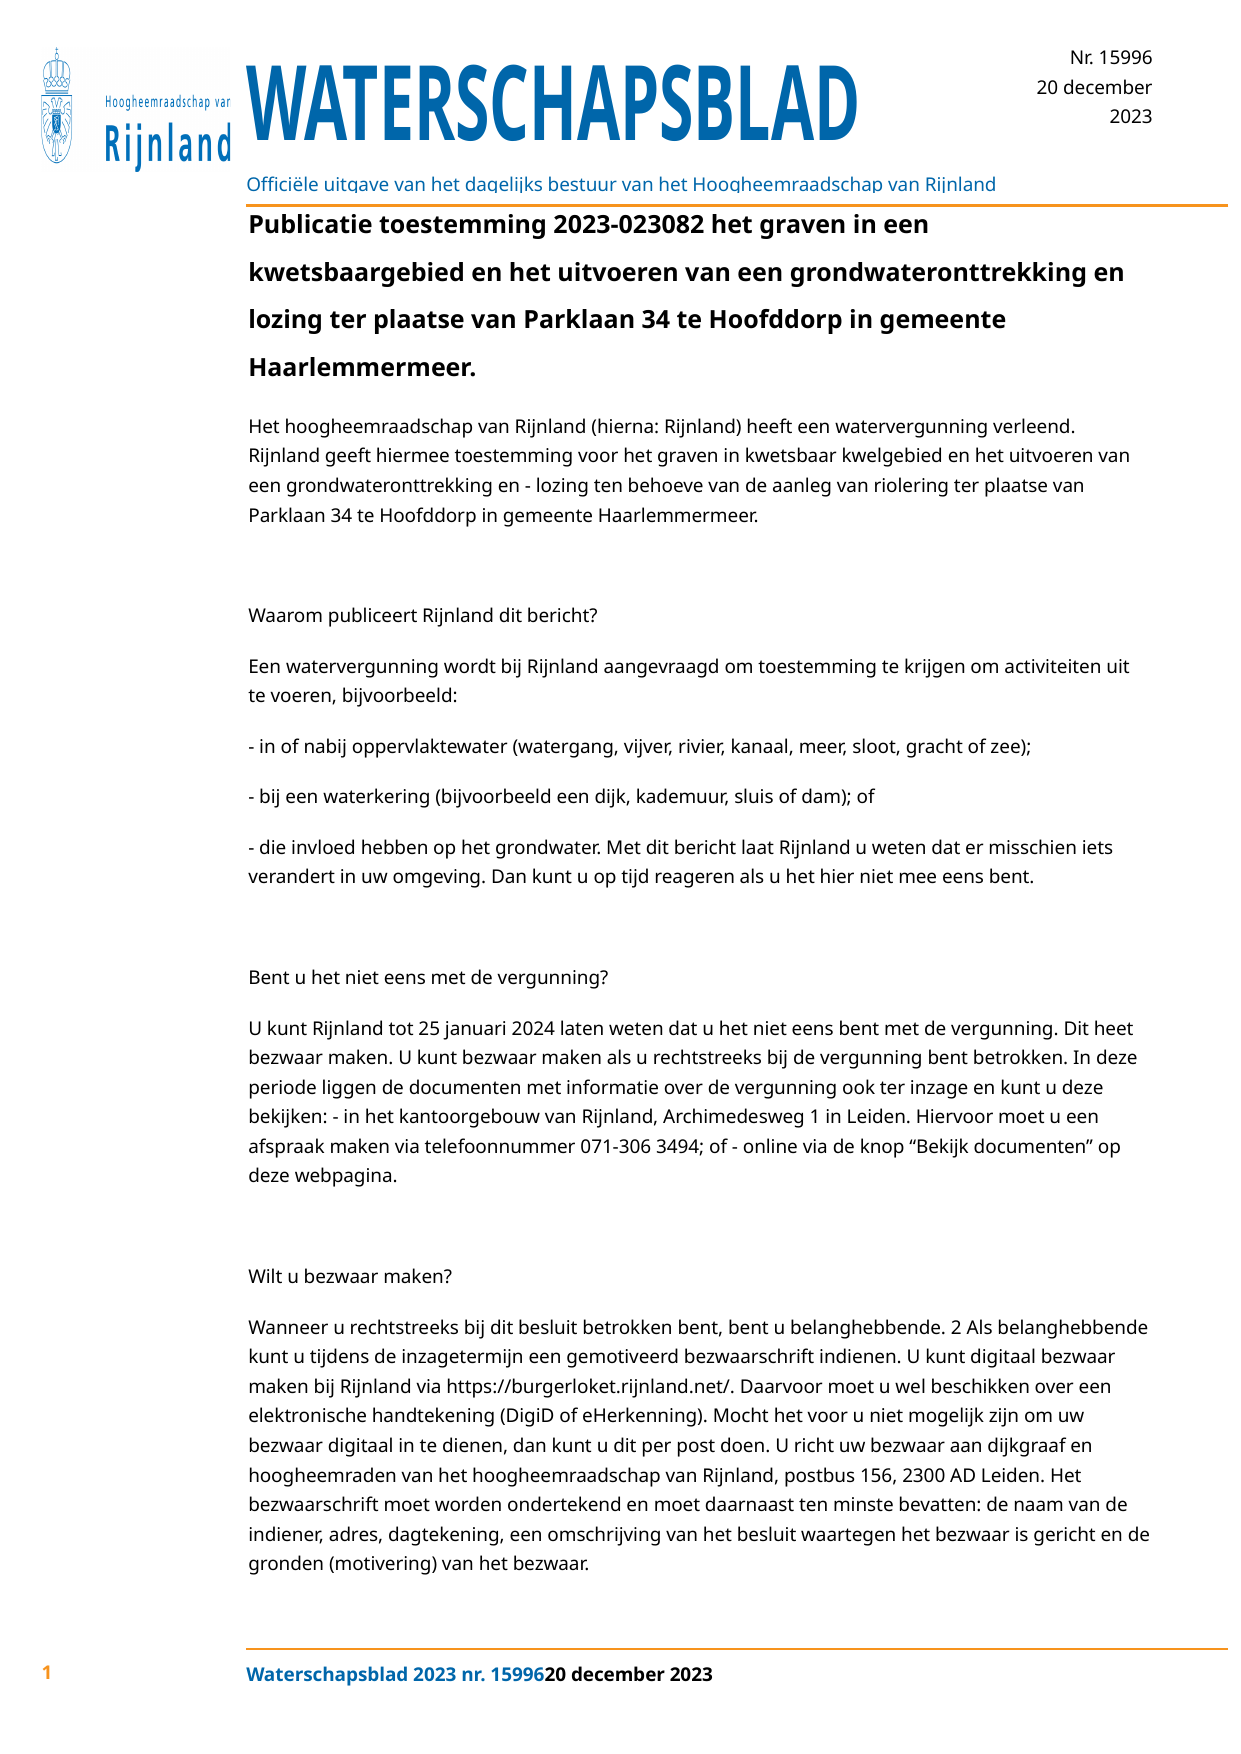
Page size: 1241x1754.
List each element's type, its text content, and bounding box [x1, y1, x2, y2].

text Waarom publiceert Rijnland dit bericht? [248, 603, 1152, 628]
text - in of nabij oppervlaktewater (watergang, vijver, rivier, kanaal, meer, sloot, gracht of zee); [248, 733, 1152, 759]
text - die invloed hebben op het grondwater. Met dit bericht laat Rijnland u weten dat er misschien iets verandert in uw omgeving. Dan kunt u op tijd reageren als u het hier niet mee eens bent. [248, 834, 1152, 889]
text Publicatie toestemming 2023-023082 het graven in een kwetsbaargebied en het uitvoeren van een grondwateronttrekking en lozing ter plaatse van Parklaan 34 te Hoofddorp in gemeente Haarlemmermeer. [248, 207, 1152, 384]
text Wanneer u rechtstreeks bij dit besluit betrokken bent, bent u belanghebbende. 2 Als belanghebbende kunt u tijdens de inzagetermijn een gemotiveerd bezwaarschrift indienen. U kunt digitaal bezwaar maken bij Rijnland via https://burgerloket.rijnland.net/. Daarvoor moet u wel beschikken over een elektronische handtekening (DigiD of eHerkenning). Mocht het voor u niet mogelijk zijn om uw bezwaar digitaal in te dienen, dan kunt u dit per post doen. U richt uw bezwaar aan dijkgraaf en hoogheemraden van het hoogheemraadschap van Rijnland, postbus 156, 2300 AD Leiden. Het bezwaarschrift moet worden ondertekend en moet daarnaast ten minste bevatten: de naam van de indiener, adres, dagtekening, een omschrijving van het besluit waartegen het bezwaar is gericht en de gronden (motivering) van het bezwaar. [248, 1314, 1152, 1576]
text Het hoogheemraadschap van Rijnland (hierna: Rijnland) heeft een watervergunning verleend. Rijnland geeft hiermee toestemming voor het graven in kwetsbaar kwelgebied en het uitvoeren van een grondwateronttrekking en - lozing ten behoeve van de aanleg van riolering ter plaatse van Parklaan 34 te Hoofddorp in gemeente Haarlemmermeer. [248, 413, 1152, 528]
text Wilt u bezwaar maken? [248, 1263, 1152, 1289]
text U kunt Rijnland tot 25 januari 2024 laten weten dat u het niet eens bent met de vergunning. Dit heet bezwaar maken. U kunt bezwaar maken als u rechtstreeks bij de vergunning bent betrokken. In deze periode liggen de documenten met informatie over de vergunning ook ter inzage en kunt u deze bekijken: - in het kantoorgebouw van Rijnland, Archimedesweg 1 in Leiden. Hiervoor moet u een afspraak maken via telefoonnummer 071-306 3494; of - online via de knop “Bekijk documenten” op deze webpagina. [248, 1015, 1152, 1188]
text - bij een waterkering (bijvoorbeeld een dijk, kademuur, sluis of dam); of [248, 783, 1152, 809]
text Bent u het niet eens met de vergunning? [248, 964, 1152, 990]
text Een watervergunning wordt bij Rijnland aangevraagd om toestemming te krijgen om activiteiten uit te voeren, bijvoorbeeld: [248, 653, 1152, 708]
picture [41, 47, 231, 172]
